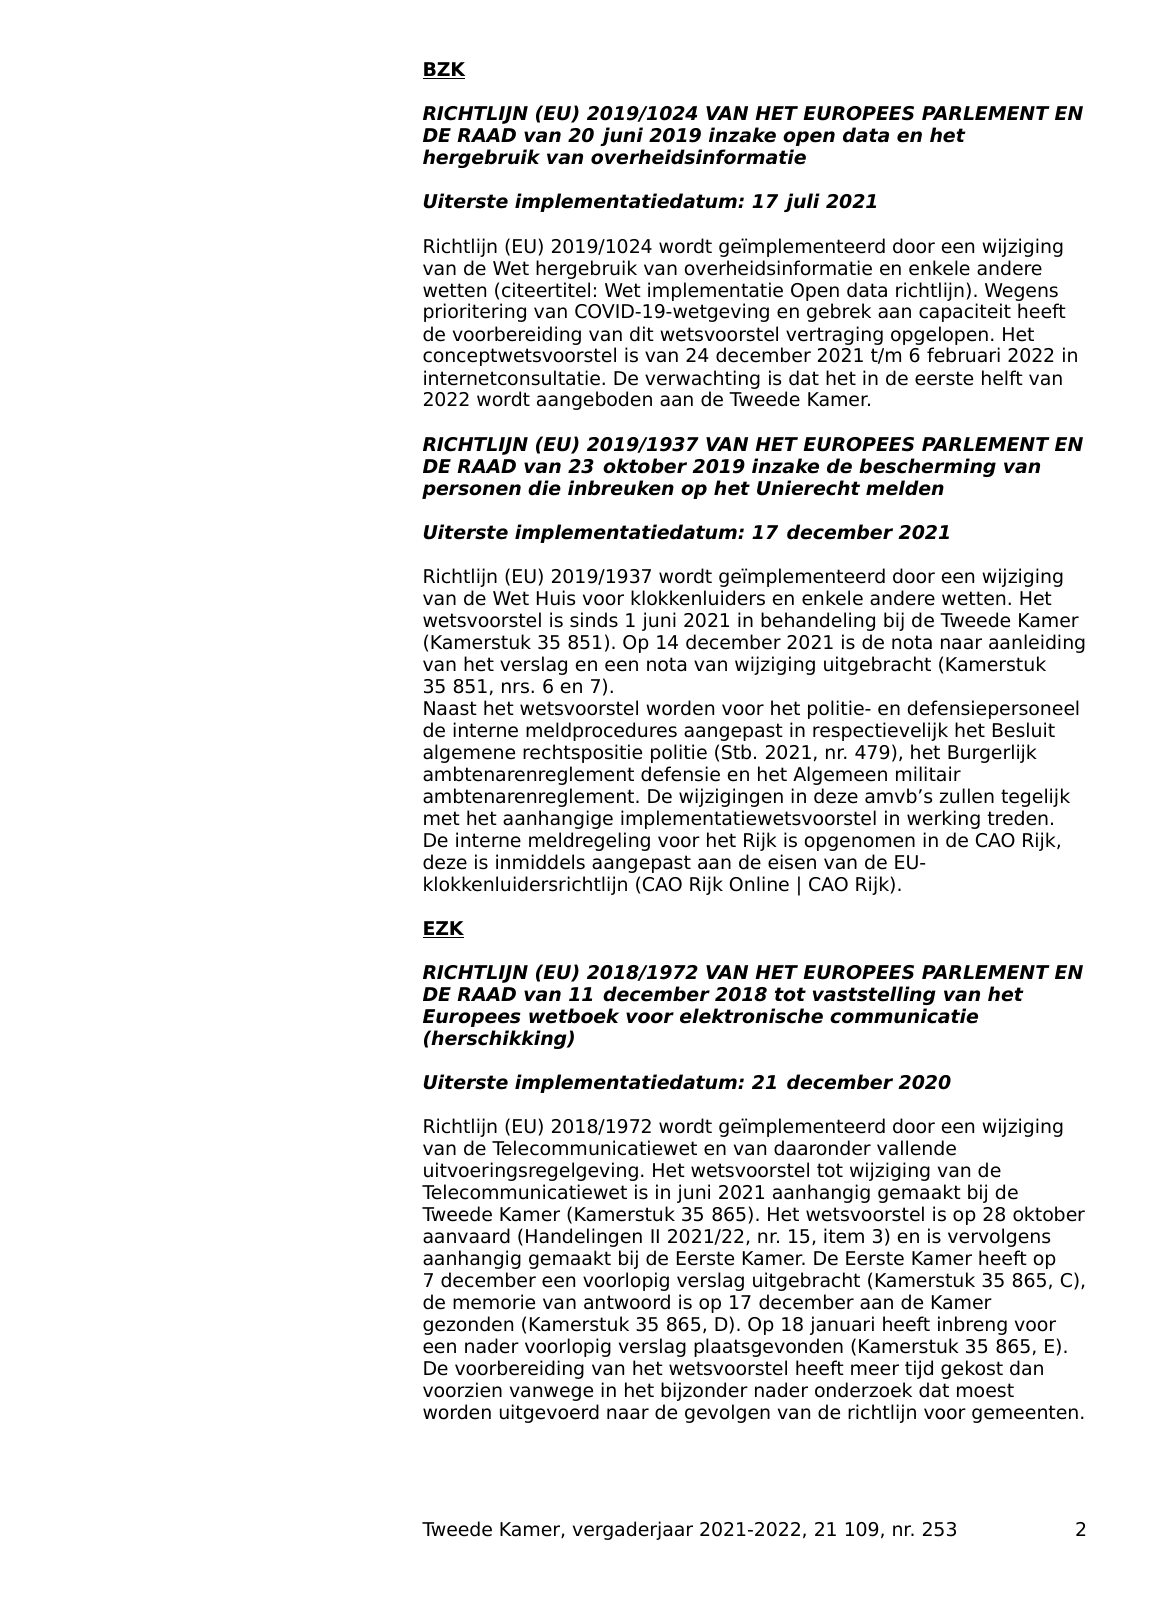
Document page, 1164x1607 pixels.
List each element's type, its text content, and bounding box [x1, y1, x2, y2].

text Naast het wetsvoorstel worden voor het politie- en defensiepersoneel de interne meldprocedures aangepast in respectievelijk het Besluit algemene rechtspositie politie (Stb. 2021, nr. 479), het Burgerlijk ambtenarenreglement defensie en het Algemeen militair ambtenarenreglement. De wijzigingen in deze amvb’s zullen tegelijk met het aanhangige implementatiewetsvoorstel in werking treden. De interne meldregeling voor het Rijk is opgenomen in de CAO Rijk, deze is inmiddels aangepast aan de eisen van de EU-klokkenluidersrichtlijn (CAO Rijk Online | CAO Rijk). [422, 698, 1087, 896]
subtitle RICHTLIJN (EU) 2019/1024 VAN HET EUROPEES PARLEMENT EN DE RAAD van 20 juni 2019 inzake open data en het hergebruik van overheidsinformatie [422, 103, 1087, 169]
text Richtlijn (EU) 2019/1024 wordt geïmplementeerd door een wijziging van de Wet hergebruik van overheidsinformatie en enkele andere wetten (citeertitel: Wet implementatie Open data richtlijn). Wegens prioritering van COVID-19-wetgeving en gebrek aan capaciteit heeft de voorbereiding van dit wetsvoorstel vertraging opgelopen. Het conceptwetsvoorstel is van 24 december 2021 t/m 6 februari 2022 in internetconsultatie. De verwachting is dat het in de eerste helft van 2022 wordt aangeboden aan de Tweede Kamer. [422, 236, 1087, 411]
text Richtlijn (EU) 2018/1972 wordt geïmplementeerd door een wijziging van de Telecommunicatiewet en van daaronder vallende uitvoeringsregelgeving. Het wetsvoorstel tot wijziging van de Telecommunicatiewet is in juni 2021 aanhangig gemaakt bij de Tweede Kamer (Kamerstuk 35 865). Het wetsvoorstel is op 28 oktober aanvaard (Handelingen II 2021/22, nr. 15, item 3) en is vervolgens aanhangig gemaakt bij de Eerste Kamer. De Eerste Kamer heeft op 7 december een voorlopig verslag uitgebracht (Kamerstuk 35 865, C), de memorie van antwoord is op 17 december aan de Kamer gezonden (Kamerstuk 35 865, D). Op 18 januari heeft inbreng voor een nader voorlopig verslag plaatsgevonden (Kamerstuk 35 865, E). De voorbereiding van het wetsvoorstel heeft meer tijd gekost dan voorzien vanwege in het bijzonder nader onderzoek dat moest worden uitgevoerd naar de gevolgen van de richtlijn voor gemeenten. [422, 1116, 1087, 1424]
subtitle EZK [422, 918, 1087, 940]
text Uiterste implementatiedatum: 21 december 2020 [422, 1072, 1087, 1094]
text Uiterste implementatiedatum: 17 december 2021 [422, 522, 1087, 544]
subtitle RICHTLIJN (EU) 2019/1937 VAN HET EUROPEES PARLEMENT EN DE RAAD van 23 oktober 2019 inzake de bescherming van personen die inbreuken op het Unierecht melden [422, 433, 1087, 499]
text Richtlijn (EU) 2019/1937 wordt geïmplementeerd door een wijziging van de Wet Huis voor klokkenluiders en enkele andere wetten. Het wetsvoorstel is sinds 1 juni 2021 in behandeling bij de Tweede Kamer (Kamerstuk 35 851). Op 14 december 2021 is de nota naar aanleiding van het verslag en een nota van wijziging uitgebracht (Kamerstuk 35 851, nrs. 6 en 7). [422, 566, 1087, 698]
subtitle RICHTLIJN (EU) 2018/1972 VAN HET EUROPEES PARLEMENT EN DE RAAD van 11 december 2018 tot vaststelling van het Europees wetboek voor elektronische communicatie (herschikking) [422, 962, 1087, 1050]
subtitle BZK [422, 59, 1087, 81]
text Uiterste implementatiedatum: 17 juli 2021 [422, 191, 1087, 213]
